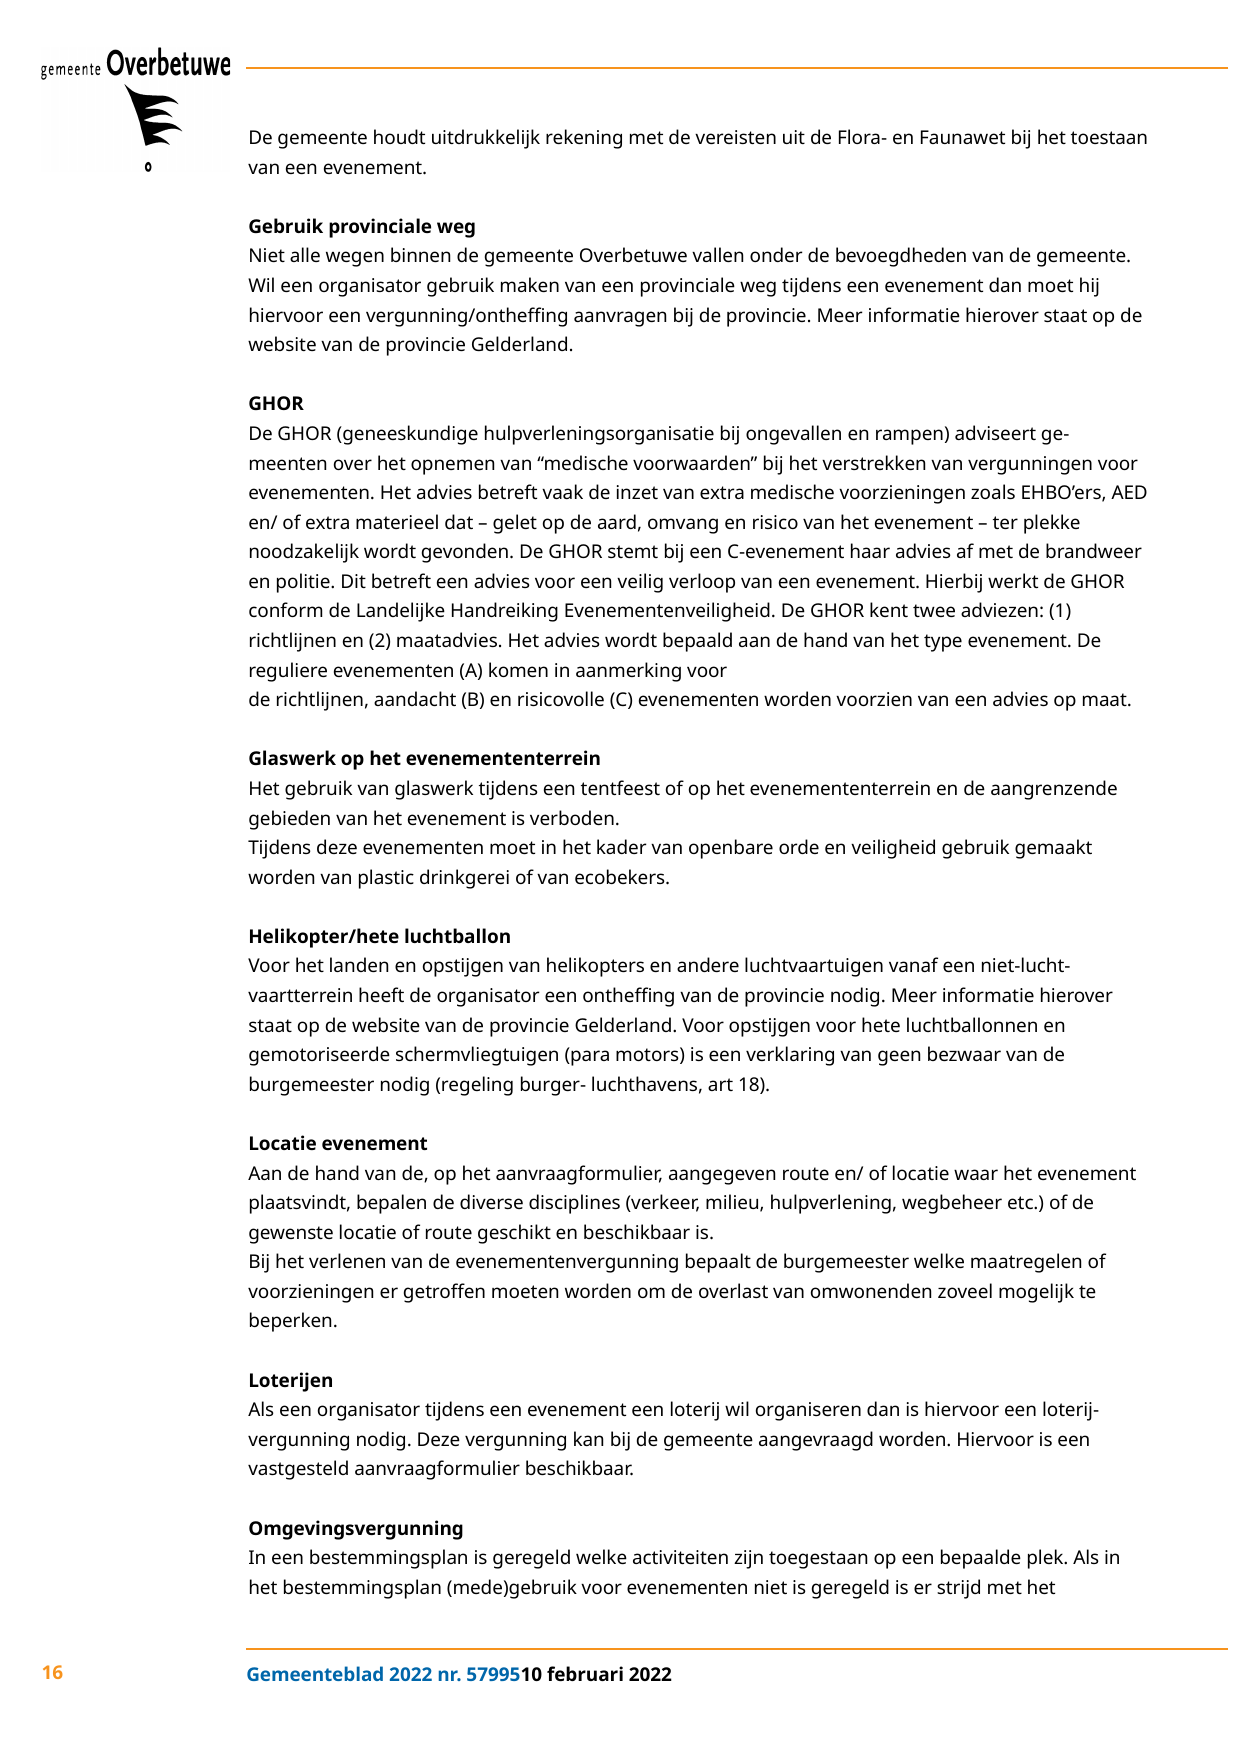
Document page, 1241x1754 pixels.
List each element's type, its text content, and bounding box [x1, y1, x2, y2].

text Niet alle wegen binnen de gemeente Overbetuwe vallen onder de bevoegdheden van de gemeente. Wil een organisator gebruik maken van een provinciale weg tijdens een evenement dan moet hij hiervoor een vergunning/ontheffing aanvragen bij de provincie. Meer informatie hierover staat op de website van de provincie Gelderland. [248, 243, 1152, 357]
text Aan de hand van de, op het aanvraagformulier, aangegeven route en/ of locatie waar het evenement plaatsvindt, bepalen de diverse disciplines (verkeer, milieu, hulpverlening, wegbeheer etc.) of de gewenste locatie of route geschikt en beschikbaar is. [248, 1160, 1152, 1245]
text Helikopter/hete luchtballon [248, 923, 1152, 949]
text In een bestemmingsplan is geregeld welke activiteiten zijn toegestaan op een bepaalde plek. Als in het bestemmingsplan (mede)gebruik voor evenementen niet is geregeld is er strijd met het [248, 1544, 1152, 1600]
text GHOR [248, 391, 1152, 416]
text Locatie evenement [248, 1130, 1152, 1156]
text De GHOR (geneeskundige hulpverleningsorganisatie bij ongevallen en rampen) adviseert ge- meenten over het opnemen van “medische voorwaarden” bij het verstrekken van vergunningen voor evenementen. Het advies betreft vaak de inzet van extra medische voorzieningen zoals EHBO’ers, AED en/ of extra materieel dat – gelet op de aard, omvang en risico van het evenement – ter plekke noodzakelijk wordt gevonden. De GHOR stemt bij een C-evenement haar advies af met de brandweer en politie. Dit betreft een advies voor een veilig verloop van een evenement. Hierbij werkt de GHOR conform de Landelijke Handreiking Evenementenveiligheid. De GHOR kent twee adviezen: (1) richtlijnen en (2) maatadvies. Het advies wordt bepaald aan de hand van het type evenement. De reguliere evenementen (A) komen in aanmerking voor [248, 420, 1152, 683]
text Loterijen [248, 1367, 1152, 1393]
text de richtlijnen, aandacht (B) en risicovolle (C) evenementen worden voorzien van een advies op maat. [248, 686, 1152, 712]
text Als een organisator tijdens een evenement een loterij wil organiseren dan is hiervoor een loterij- vergunning nodig. Deze vergunning kan bij de gemeente aangevraagd worden. Hiervoor is een vastgesteld aanvraagformulier beschikbaar. [248, 1396, 1152, 1481]
picture [41, 47, 231, 172]
text Tijdens deze evenementen moet in het kader van openbare orde en veiligheid gebruik gemaakt worden van plastic drinkgerei of van ecobekers. [248, 834, 1152, 890]
text Omgevingsvergunning [248, 1515, 1152, 1541]
text Gebruik provinciale weg [248, 213, 1152, 239]
text Bij het verlenen van de evenementenvergunning bepaalt de burgemeester welke maatregelen of voorzieningen er getroffen moeten worden om de overlast van omwonenden zoveel mogelijk te beperken. [248, 1248, 1152, 1333]
text Het gebruik van glaswerk tijdens een tentfeest of op het evenemententerrein en de aangrenzende gebieden van het evenement is verboden. [248, 775, 1152, 831]
text Glaswerk op het evenemententerrein [248, 746, 1152, 771]
text Voor het landen en opstijgen van helikopters en andere luchtvaartuigen vanaf een niet-lucht- vaartterrein heeft de organisator een ontheffing van de provincie nodig. Meer informatie hierover staat op de website van de provincie Gelderland. Voor opstijgen voor hete luchtballonnen en gemotoriseerde schermvliegtuigen (para motors) is een verklaring van geen bezwaar van de burgemeester nodig (regeling burger- luchthavens, art 18). [248, 953, 1152, 1097]
text De gemeente houdt uitdrukkelijk rekening met de vereisten uit de Flora- en Faunawet bij het toestaan van een evenement. [248, 124, 1152, 180]
